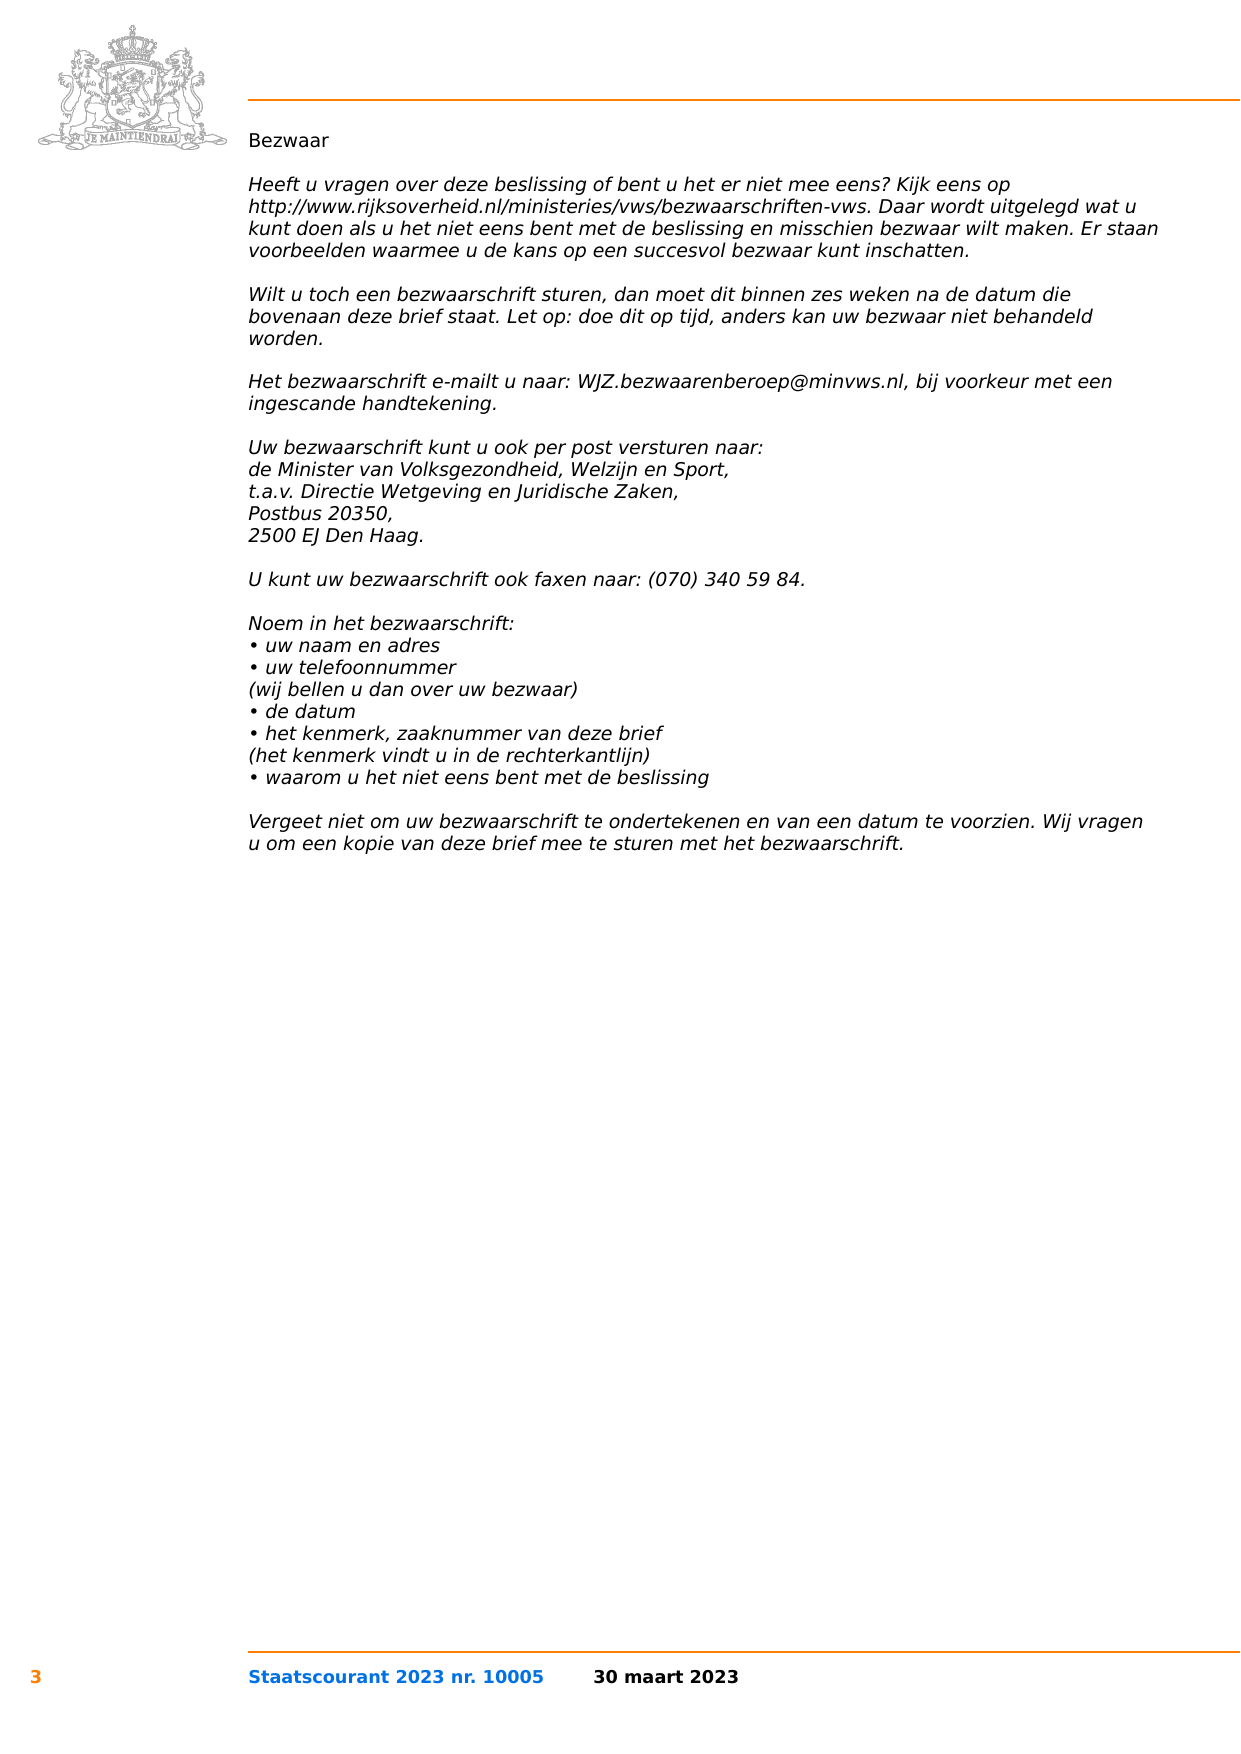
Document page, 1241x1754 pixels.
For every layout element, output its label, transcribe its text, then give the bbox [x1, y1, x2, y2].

text (wij bellen u dan over uw bezwaar) [248, 679, 1163, 701]
text U kunt uw bezwaarschrift ook faxen naar: (070) 340 59 84. [248, 569, 1163, 591]
text t.a.v. Directie Wetgeving en Juridische Zaken, [248, 481, 1163, 503]
text Bezwaar [248, 130, 1163, 152]
text • uw telefoonnummer [248, 657, 1163, 679]
text de Minister van Volksgezondheid, Welzijn en Sport, [248, 459, 1163, 481]
text Wilt u toch een bezwaarschrift sturen, dan moet dit binnen zes weken na de datum die bovenaan deze brief staat. Let op: doe dit op tijd, anders kan uw bezwaar niet behandeld worden. [248, 283, 1163, 349]
text Postbus 20350, [248, 503, 1163, 525]
text • waarom u het niet eens bent met de beslissing [248, 767, 1163, 789]
text (het kenmerk vindt u in de rechterkantlijn) [248, 745, 1163, 767]
text • het kenmerk, zaaknummer van deze brief [248, 723, 1163, 745]
text • uw naam en adres [248, 635, 1163, 657]
text Noem in het bezwaarschrift: [248, 613, 1163, 635]
text 2500 EJ Den Haag. [248, 525, 1163, 547]
text Het bezwaarschrift e-mailt u naar: WJZ.bezwaarenberoep@minvws.nl, bij voorkeur met een ingescande handtekening. [248, 371, 1163, 415]
text • de datum [248, 701, 1163, 723]
text Vergeet niet om uw bezwaarschrift te ondertekenen en van een datum te voorzien. Wij vragen u om een kopie van deze brief mee te sturen met het bezwaarschrift. [248, 811, 1163, 854]
text Heeft u vragen over deze beslissing of bent u het er niet mee eens? Kijk eens op http://www.rijksoverheid.nl/ministeries/vws/bezwaarschriften-vws. Daar wordt uitgelegd wat u kunt doen als u het niet eens bent met de beslissing en misschien bezwaar wilt maken. Er staan voorbeelden waarmee u de kans op een succesvol bezwaar kunt inschatten. [248, 174, 1163, 262]
text Uw bezwaarschrift kunt u ook per post versturen naar: [248, 437, 1163, 459]
picture [38, 25, 227, 150]
